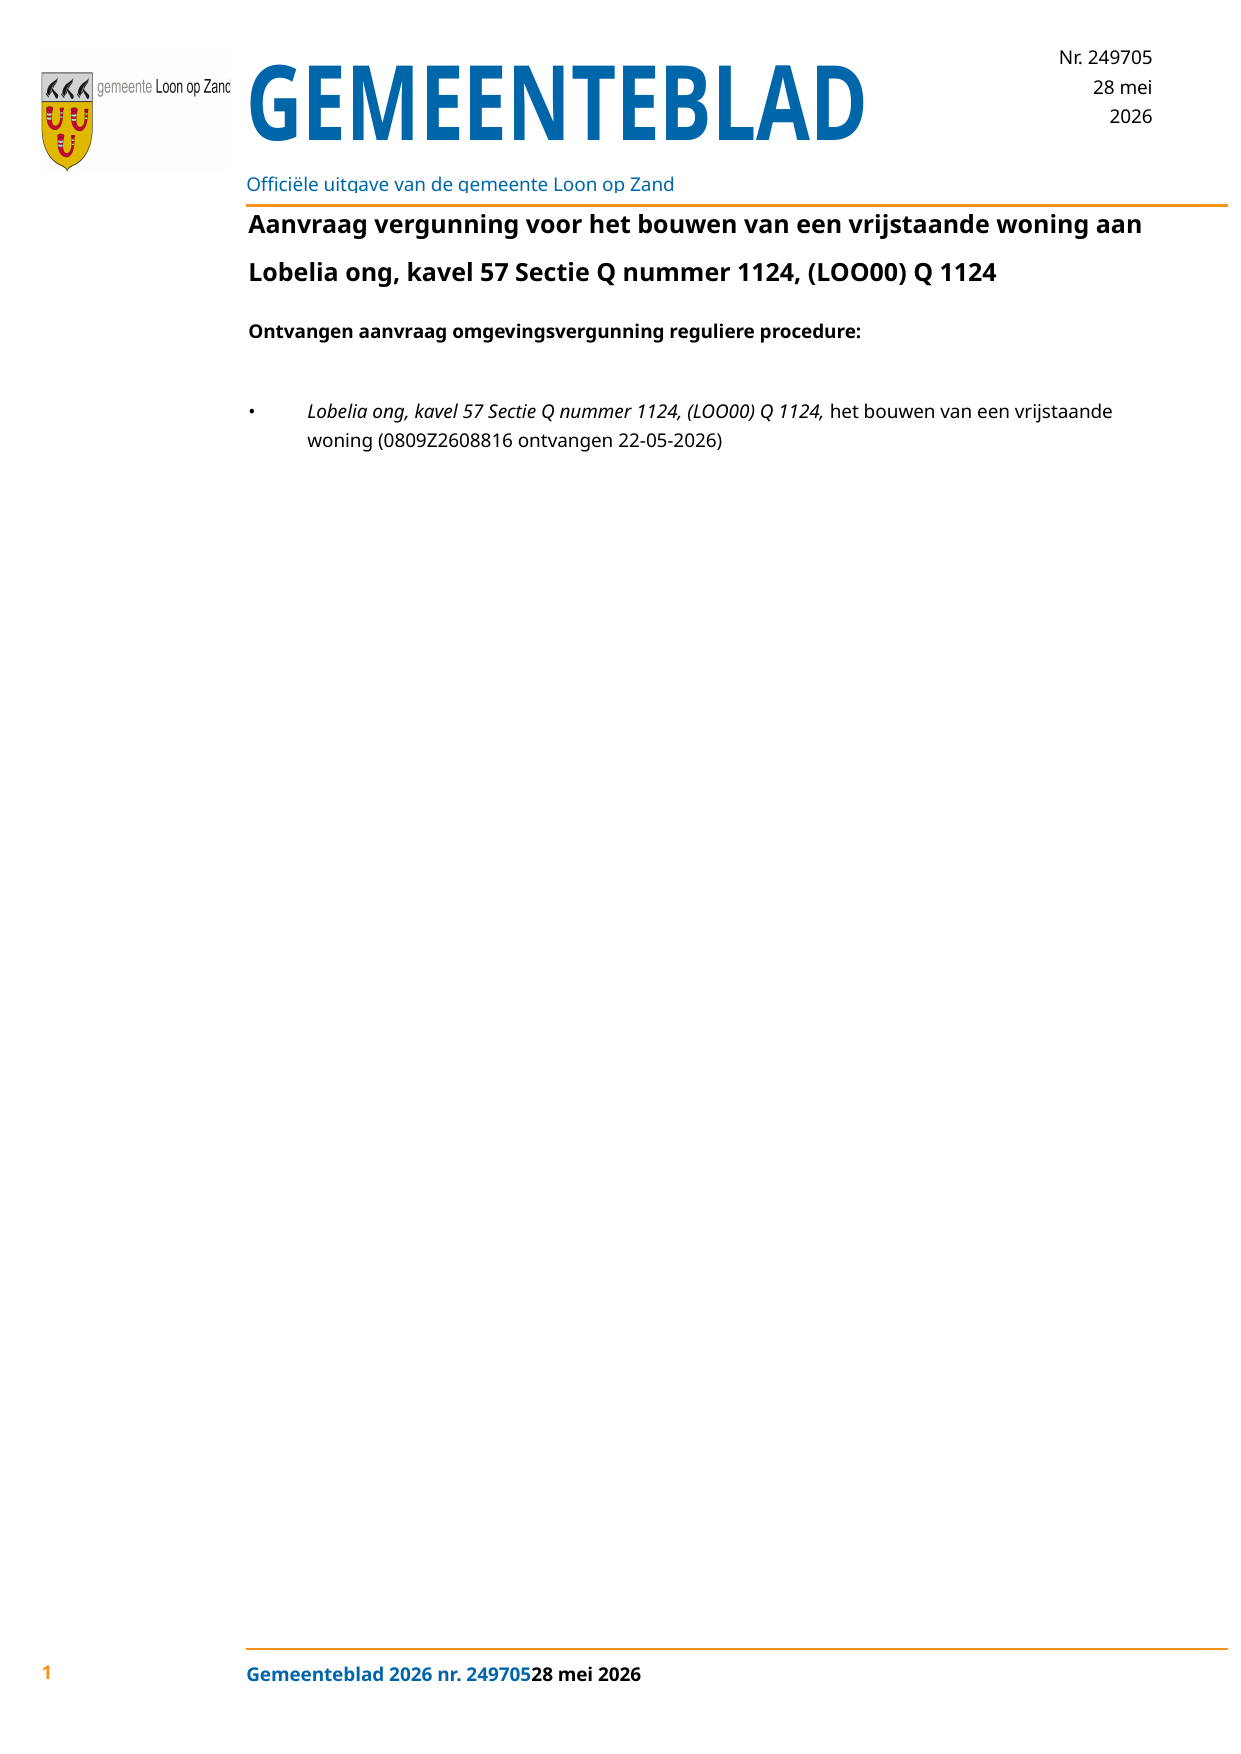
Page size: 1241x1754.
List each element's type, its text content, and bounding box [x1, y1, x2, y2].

text Ontvangen aanvraag omgevingsvergunning reguliere procedure: [248, 318, 1152, 344]
text Aanvraag vergunning voor het bouwen van een vrijstaande woning aan Lobelia ong, kavel 57 Sectie Q nummer 1124, (LOO00) Q 1124 [248, 207, 1152, 288]
list Lobelia ong, kavel 57 Sectie Q nummer 1124, (LOO00) Q 1124, het bouwen van een vrijstaande woning (0809Z2608816 ontvangen 22-05-2026) [248, 398, 1152, 453]
picture [41, 47, 231, 172]
